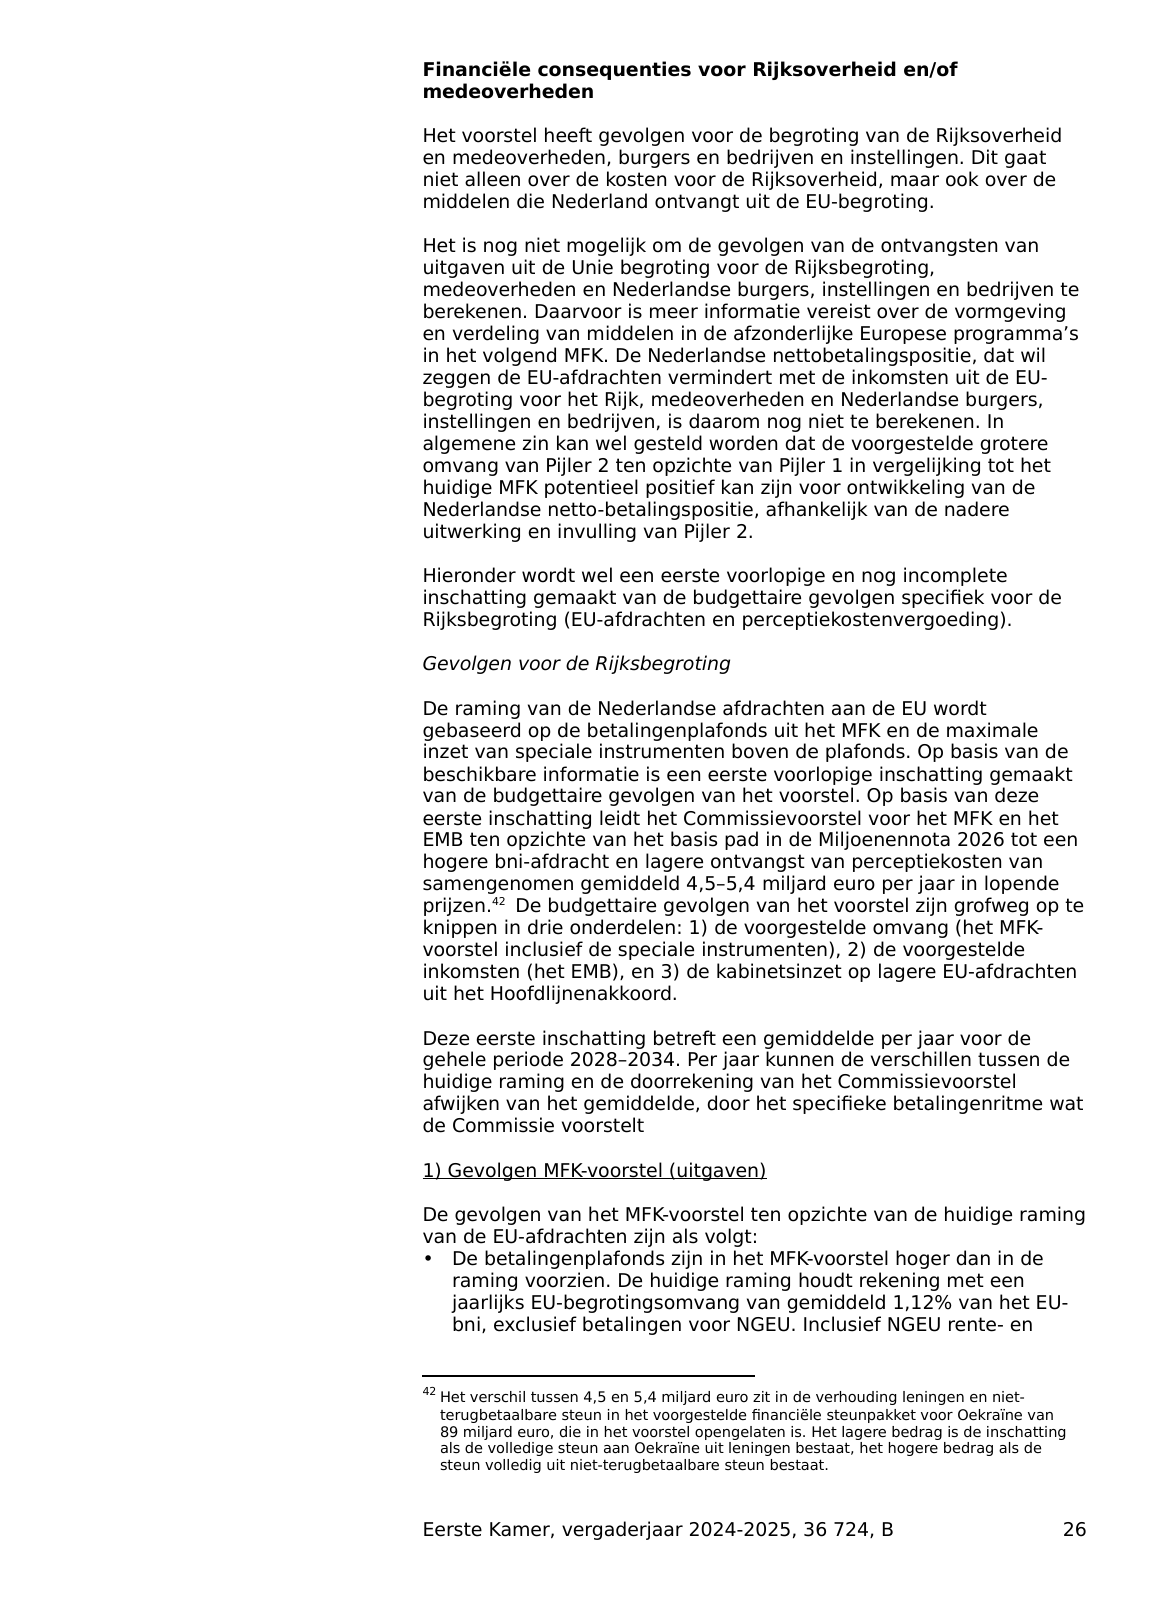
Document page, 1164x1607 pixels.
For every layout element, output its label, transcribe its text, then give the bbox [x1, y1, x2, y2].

text Het is nog niet mogelijk om de gevolgen van de ontvangsten van uitgaven uit de Unie begroting voor de Rijksbegroting, medeoverheden en Nederlandse burgers, instellingen en bedrijven te berekenen. Daarvoor is meer informatie vereist over de vormgeving en verdeling van middelen in de afzonderlijke Europese programma’s in het volgend MFK. De Nederlandse nettobetalingspositie, dat wil zeggen de EU-afdrachten vermindert met de inkomsten uit de EU-begroting voor het Rijk, medeoverheden en Nederlandse burgers, instellingen en bedrijven, is daarom nog niet te berekenen. In algemene zin kan wel gesteld worden dat de voorgestelde grotere omvang van Pijler 2 ten opzichte van Pijler 1 in vergelijking tot het huidige MFK potentieel positief kan zijn voor ontwikkeling van de Nederlandse netto-betalingspositie, afhankelijk van de nadere uitwerking en invulling van Pijler 2. [422, 235, 1087, 543]
text De raming van de Nederlandse afdrachten aan de EU wordt gebaseerd op de betalingenplafonds uit het MFK en de maximale inzet van speciale instrumenten boven de plafonds. Op basis van de beschikbare informatie is een eerste voorlopige inschatting gemaakt van de budgettaire gevolgen van het voorstel. Op basis van deze eerste inschatting leidt het Commissievoorstel voor het MFK en het EMB ten opzichte van het basis pad in de Miljoenennota 2026 tot een hogere bni-afdracht en lagere ontvangst van perceptiekosten van samengenomen gemiddeld 4,5–5,4 miljard euro per jaar in lopende prijzen. De budgettaire gevolgen van het voorstel zijn grofweg op te knippen in drie onderdelen: 1) de voorgestelde omvang (het MFK-voorstel inclusief de speciale instrumenten), 2) de voorgestelde inkomsten (het EMB), en 3) de kabinetsinzet op lagere EU-afdrachten uit het Hoofdlijnenakkoord. [422, 697, 1087, 1005]
text • De betalingenplafonds zijn in het MFK-voorstel hoger dan in de raming voorzien. De huidige raming houdt rekening met een jaarlijks EU-begrotingsomvang van gemiddeld 1,12% van het EU-bni, exclusief betalingen voor NGEU. Inclusief NGEU rente- en [422, 1248, 1087, 1336]
subtitle Financiële consequenties voor Rijksoverheid en/of medeoverheden [422, 59, 1087, 103]
text Het verschil tussen 4,5 en 5,4 miljard euro zit in de verhouding leningen en niet-terugbetaalbare steun in het voorgestelde financiële steunpakket voor Oekraïne van 89 miljard euro, die in het voorstel opengelaten is. Het lagere bedrag is de inschatting als de volledige steun aan Oekraïne uit leningen bestaat, het hogere bedrag als de steun volledig uit niet-terugbetaalbare steun bestaat. [422, 1385, 1087, 1474]
subtitle Gevolgen voor de Rijksbegroting [422, 653, 1087, 675]
subtitle 1) Gevolgen MFK-voorstel (uitgaven) [422, 1159, 1087, 1181]
text Deze eerste inschatting betreft een gemiddelde per jaar voor de gehele periode 2028–2034. Per jaar kunnen de verschillen tussen de huidige raming en de doorrekening van het Commissievoorstel afwijken van het gemiddelde, door het specifieke betalingenritme wat de Commissie voorstelt [422, 1027, 1087, 1137]
text De gevolgen van het MFK-voorstel ten opzichte van de huidige raming van de EU-afdrachten zijn als volgt: [422, 1204, 1087, 1248]
text Het voorstel heeft gevolgen voor de begroting van de Rijksoverheid en medeoverheden, burgers en bedrijven en instellingen. Dit gaat niet alleen over de kosten voor de Rijksoverheid, maar ook over de middelen die Nederland ontvangt uit de EU-begroting. [422, 125, 1087, 213]
text Hieronder wordt wel een eerste voorlopige en nog incomplete inschatting gemaakt van de budgettaire gevolgen specifiek voor de Rijksbegroting (EU-afdrachten en perceptiekostenvergoeding). [422, 565, 1087, 631]
